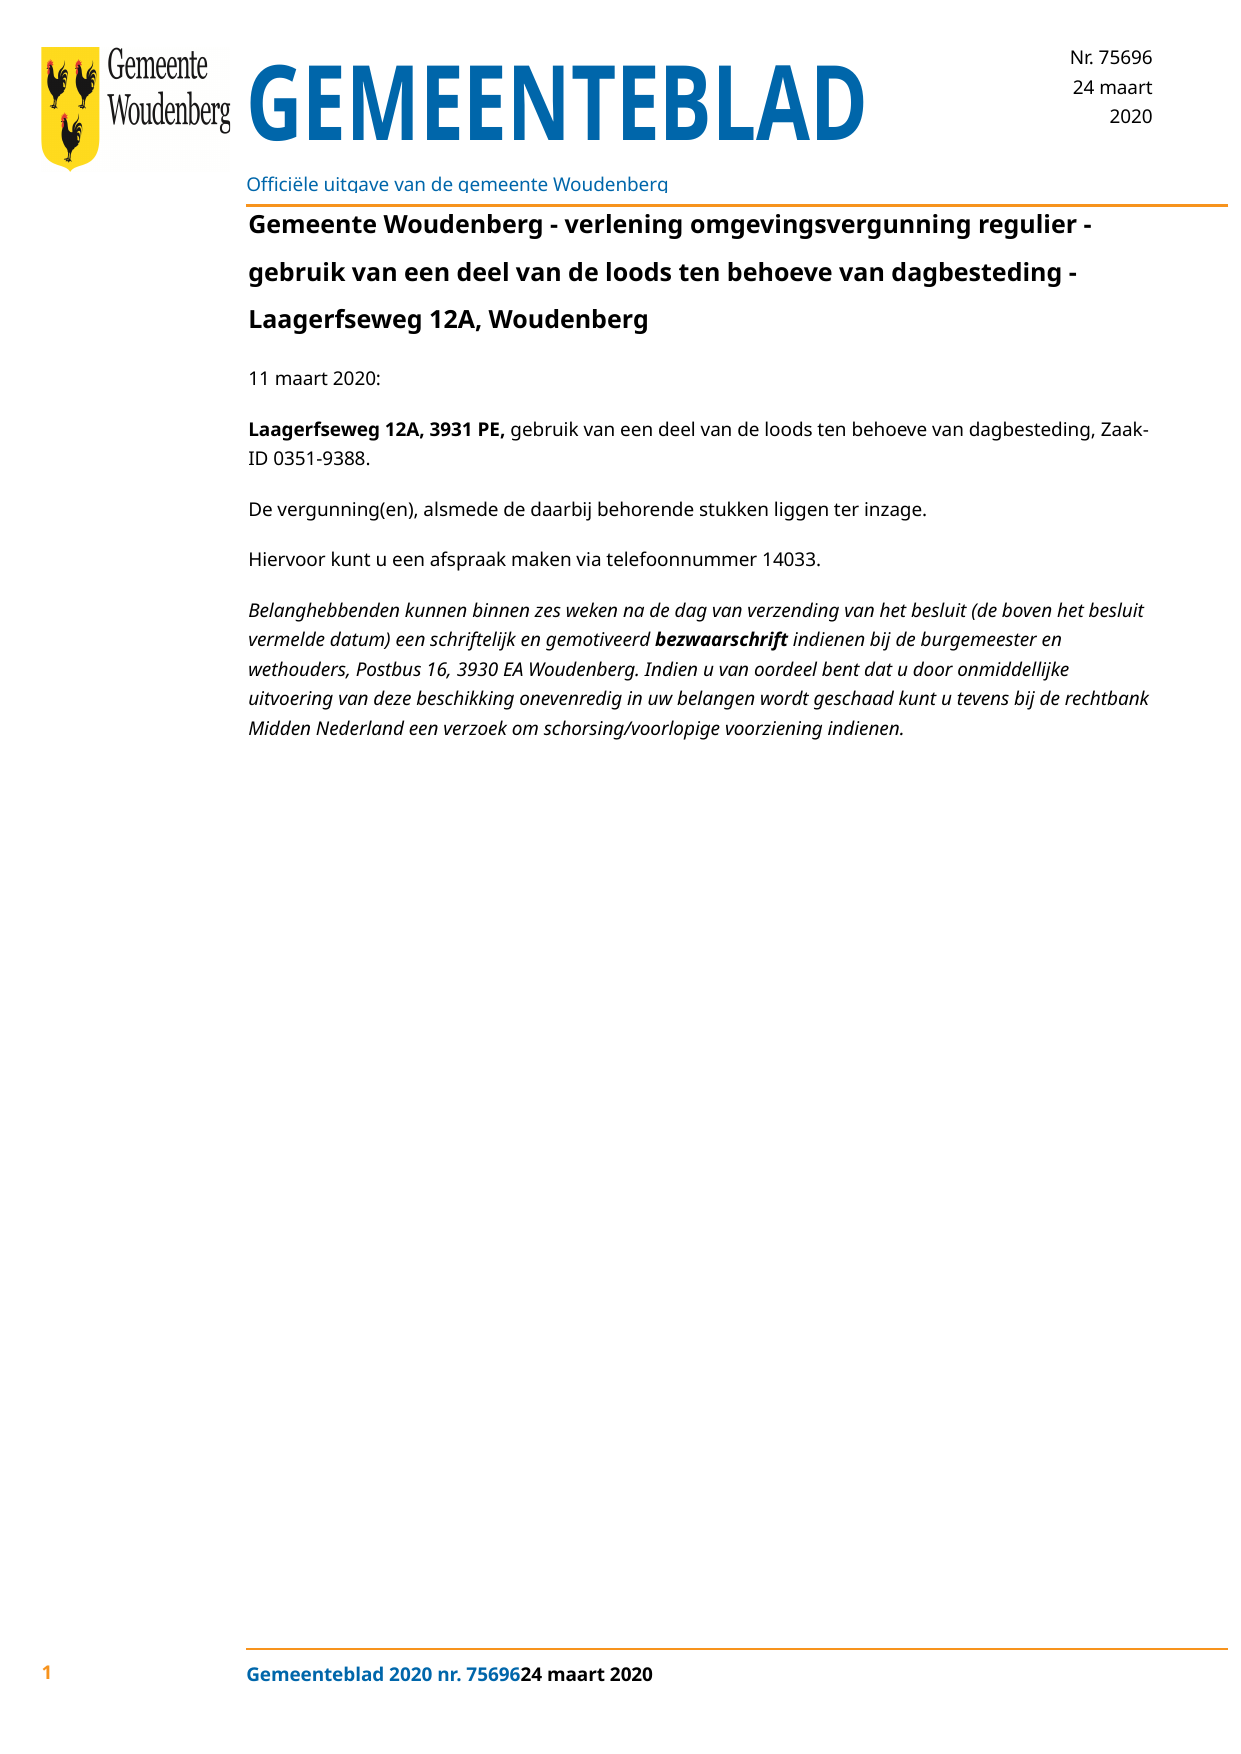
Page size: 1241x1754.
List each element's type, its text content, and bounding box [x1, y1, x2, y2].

text Belanghebbenden kunnen binnen zes weken na de dag van verzending van het besluit (de boven het besluit vermelde datum) een schriftelijk en gemotiveerd bezwaarschrift indienen bij de burgemeester en wethouders, Postbus 16, 3930 EA Woudenberg. Indien u van oordeel bent dat u door onmiddellijke uitvoering van deze beschikking onevenredig in uw belangen wordt geschaad kunt u tevens bij de rechtbank Midden Nederland een verzoek om schorsing/voorlopige voorziening indienen. [248, 597, 1152, 741]
text Gemeente Woudenberg - verlening omgevingsvergunning regulier - gebruik van een deel van de loods ten behoeve van dagbesteding - Laagerfseweg 12A, Woudenberg [248, 207, 1152, 336]
picture [41, 47, 231, 172]
text Laagerfseweg 12A, 3931 PE, gebruik van een deel van de loods ten behoeve van dagbesteding, Zaak-ID 0351-9388. [248, 416, 1152, 471]
text 11 maart 2020: [248, 366, 1152, 391]
text Hiervoor kunt u een afspraak maken via telefoonnummer 14033. [248, 546, 1152, 572]
text De vergunning(en), alsmede de daarbij behorende stukken liggen ter inzage. [248, 496, 1152, 522]
